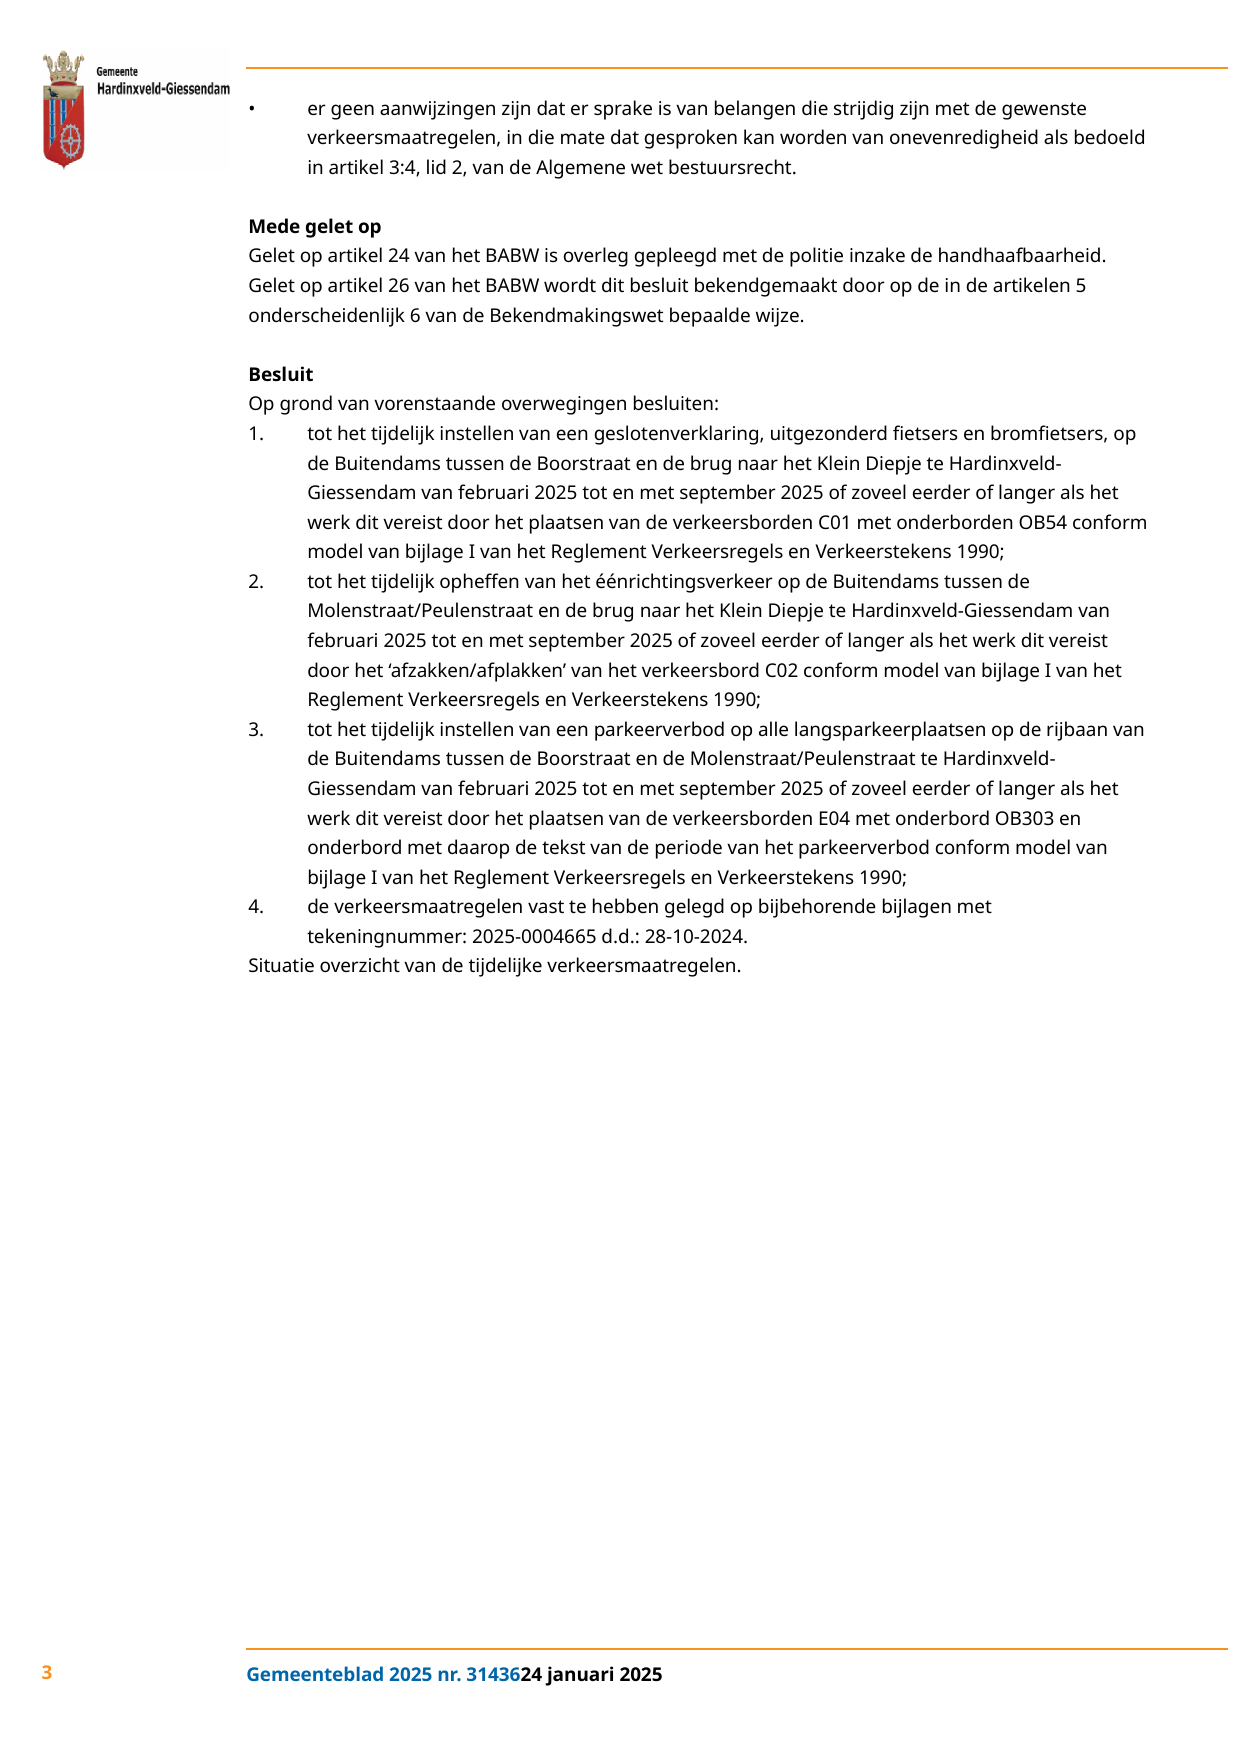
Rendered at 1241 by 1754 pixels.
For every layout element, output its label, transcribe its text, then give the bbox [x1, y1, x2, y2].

text Gelet op artikel 24 van het BABW is overleg gepleegd met de politie inzake de handhaafbaarheid. [248, 243, 1152, 268]
text Situatie overzicht van de tijdelijke verkeersmaatregelen. [248, 953, 1152, 978]
list er geen aanwijzingen zijn dat er sprake is van belangen die strijdig zijn met de gewenste verkeersmaatregelen, in die mate dat gesproken kan worden van onevenredigheid als bedoeld in artikel 3:4, lid 2, van de Algemene wet bestuursrecht. [248, 95, 1152, 180]
list tot het tijdelijk opheffen van het éénrichtingsverkeer op de Buitendams tussen de Molenstraat/Peulenstraat en de brug naar het Klein Diepje te Hardinxveld-Giessendam van februari 2025 tot en met september 2025 of zoveel eerder of langer als het werk dit vereist door het ‘afzakken/afplakken’ van het verkeersbord C02 conform model van bijlage I van het Reglement Verkeersregels en Verkeerstekens 1990; [248, 568, 1152, 712]
text Besluit [248, 361, 1152, 387]
text Mede gelet op [248, 213, 1152, 239]
list tot het tijdelijk instellen van een parkeerverbod op alle langsparkeerplaatsen op de rijbaan van de Buitendams tussen de Boorstraat en de Molenstraat/Peulenstraat te Hardinxveld-Giessendam van februari 2025 tot en met september 2025 of zoveel eerder of langer als het werk dit vereist door het plaatsen van de verkeersborden E04 met onderbord OB303 en onderbord met daarop de tekst van de periode van het parkeerverbod conform model van bijlage I van het Reglement Verkeersregels en Verkeerstekens 1990; [248, 716, 1152, 890]
text Op grond van vorenstaande overwegingen besluiten: [248, 391, 1152, 416]
picture [41, 47, 231, 172]
list de verkeersmaatregelen vast te hebben gelegd op bijbehorende bijlagen met tekeningnummer: 2025-0004665 d.d.: 28-10-2024. [248, 893, 1152, 949]
text Gelet op artikel 26 van het BABW wordt dit besluit bekendgemaakt door op de in de artikelen 5 onderscheidenlijk 6 van de Bekendmakingswet bepaalde wijze. [248, 272, 1152, 328]
list tot het tijdelijk instellen van een geslotenverklaring, uitgezonderd fietsers en bromfietsers, op de Buitendams tussen de Boorstraat en de brug naar het Klein Diepje te Hardinxveld-Giessendam van februari 2025 tot en met september 2025 of zoveel eerder of langer als het werk dit vereist door het plaatsen van de verkeersborden C01 met onderborden OB54 conform model van bijlage I van het Reglement Verkeersregels en Verkeerstekens 1990; [248, 420, 1152, 564]
